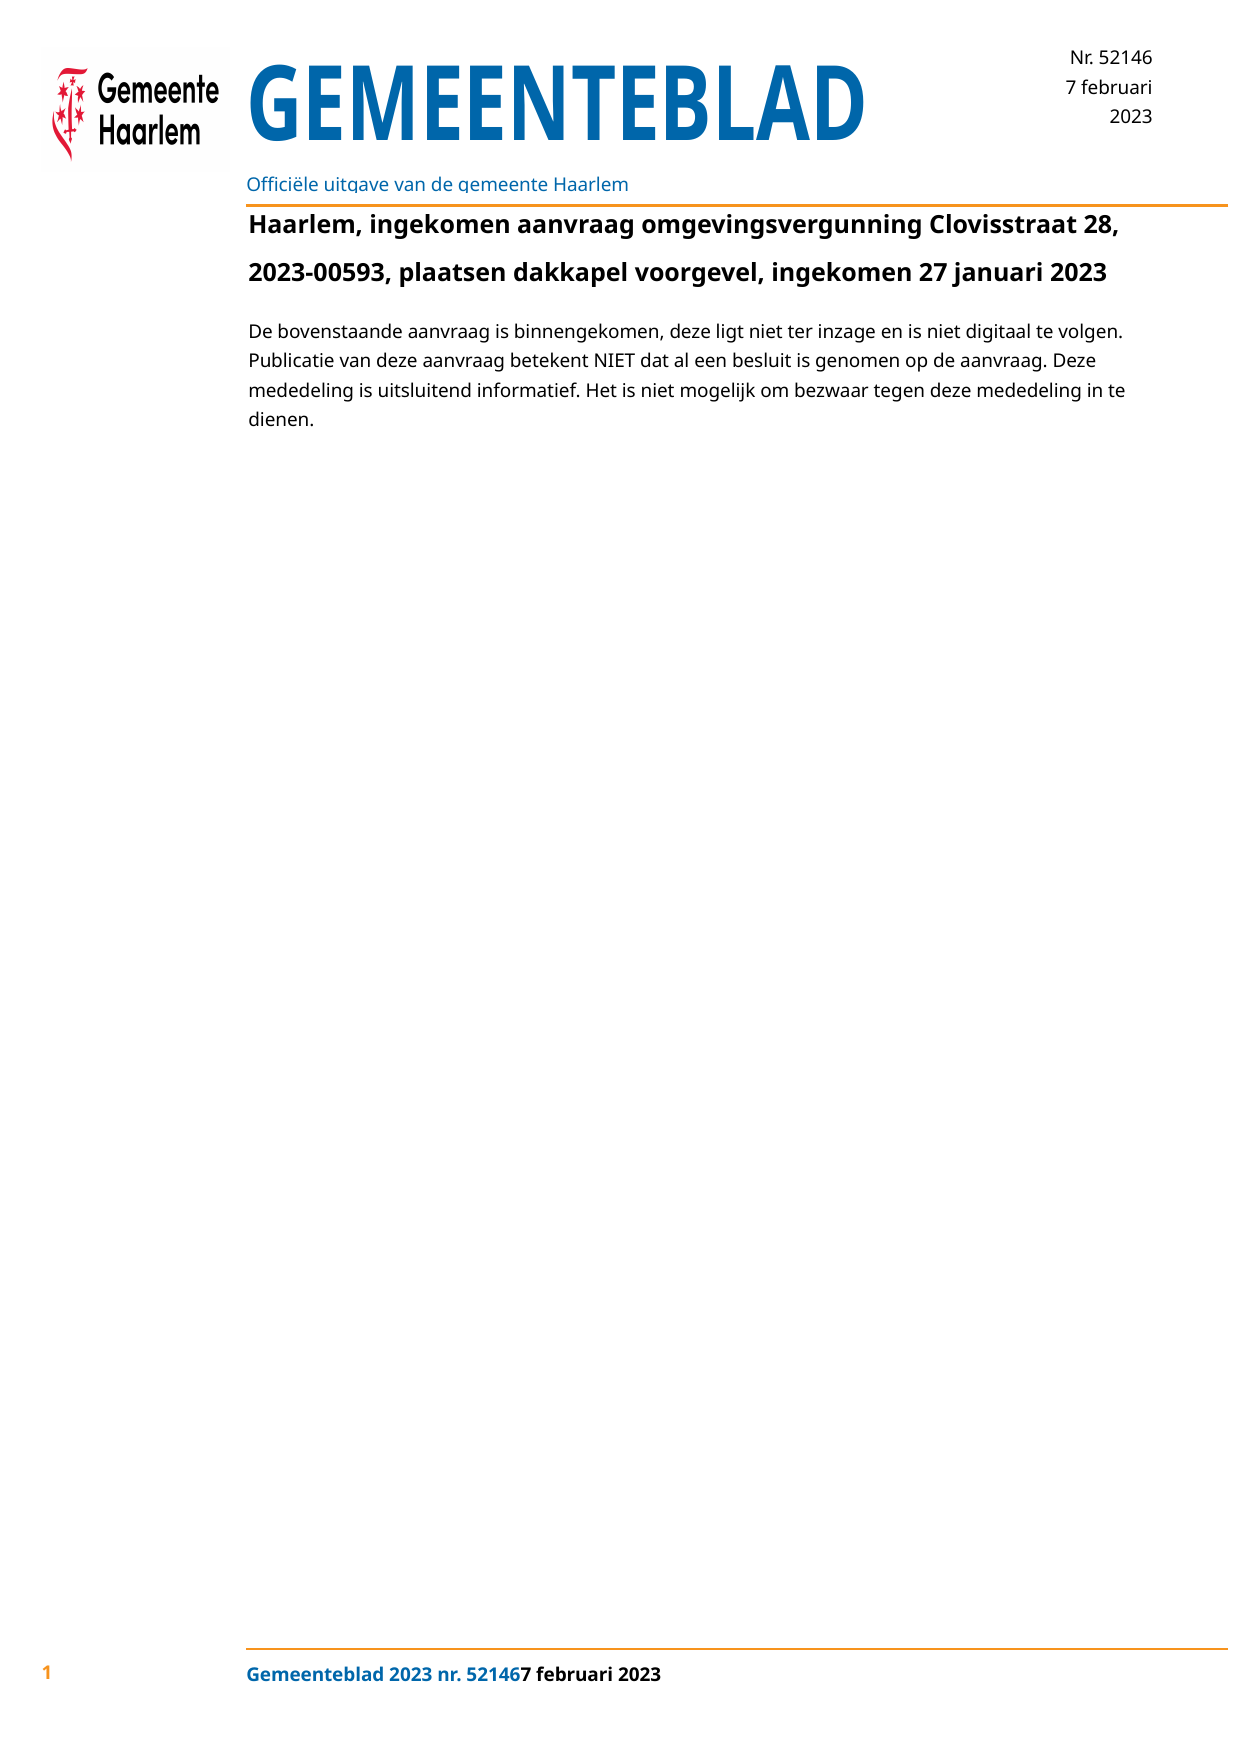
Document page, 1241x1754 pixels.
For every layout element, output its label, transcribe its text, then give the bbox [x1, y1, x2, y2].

text Haarlem, ingekomen aanvraag omgevingsvergunning Clovisstraat 28, 2023-00593, plaatsen dakkapel voorgevel, ingekomen 27 januari 2023 [248, 207, 1152, 288]
picture [41, 47, 231, 172]
text De bovenstaande aanvraag is binnengekomen, deze ligt niet ter inzage en is niet digitaal te volgen. Publicatie van deze aanvraag betekent NIET dat al een besluit is genomen op de aanvraag. Deze mededeling is uitsluitend informatief. Het is niet mogelijk om bezwaar tegen deze mededeling in te dienen. [248, 318, 1152, 432]
